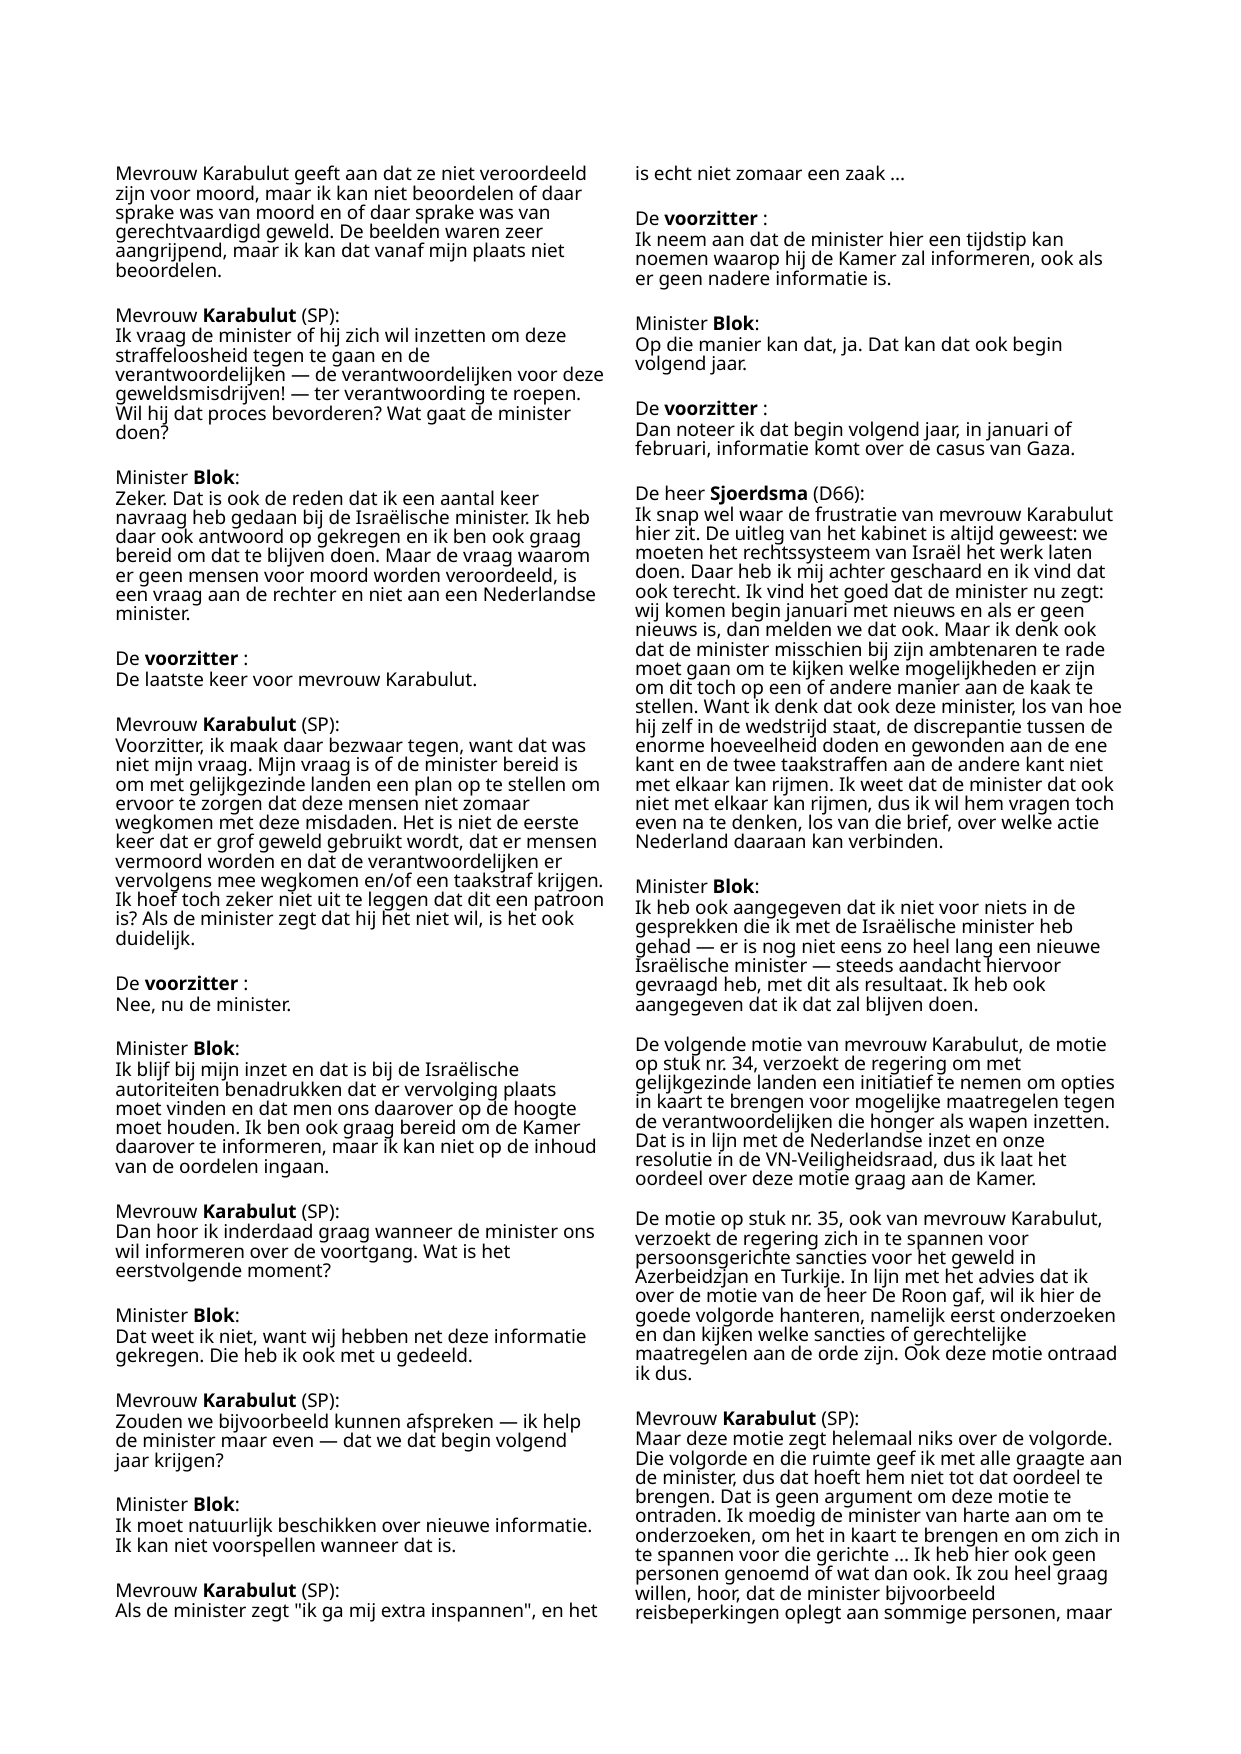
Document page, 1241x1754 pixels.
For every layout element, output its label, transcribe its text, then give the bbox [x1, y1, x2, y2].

text Mevrouw Karabulut geeft aan dat ze niet veroordeeld zijn voor moord, maar ik kan niet beoordelen of daar sprake was van moord en of daar sprake was van gerechtvaardigd geweld. De beelden waren zeer aangrijpend, maar ik kan dat vanaf mijn plaats niet beoordelen. [115, 165, 605, 281]
text Ik heb ook aangegeven dat ik niet voor niets in de gesprekken die ik met de Israëlische minister heb gehad — er is nog niet eens zo heel lang een nieuwe Israëlische minister — steeds aandacht hiervoor gevraagd heb, met dit als resultaat. Ik heb ook aangegeven dat ik dat zal blijven doen. [635, 899, 1125, 1015]
text Op die manier kan dat, ja. Dat kan dat ook begin volgend jaar. [635, 336, 1125, 374]
text Ik snap wel waar de frustratie van mevrouw Karabulut hier zit. De uitleg van het kabinet is altijd geweest: we moeten het rechtssysteem van Israël het werk laten doen. Daar heb ik mij achter geschaard en ik vind dat ook terecht. Ik vind het goed dat de minister nu zegt: wij komen begin januari met nieuws en als er geen nieuws is, dan melden we dat ook. Maar ik denk ook dat de minister misschien bij zijn ambtenaren te rade moet gaan om te kijken welke mogelijkheden er zijn om dit toch op een of andere manier aan de kaak te stellen. Want ik denk dat ook deze minister, los van hoe hij zelf in de wedstrijd staat, de discrepantie tussen de enorme hoeveelheid doden en gewonden aan de ene kant en de twee taakstraffen aan de andere kant niet met elkaar kan rijmen. Ik weet dat de minister dat ook niet met elkaar kan rijmen, dus ik wil hem vragen toch even na te denken, los van die brief, over welke actie Nederland daaraan kan verbinden. [635, 506, 1125, 853]
text Als de minister zegt "ik ga mij extra inspannen", en het [115, 1602, 605, 1622]
text Dan hoor ik inderdaad graag wanneer de minister ons wil informeren over de voortgang. Wat is het eerstvolgende moment? [115, 1223, 605, 1281]
text De heer Sjoerdsma (D66): [635, 480, 1125, 506]
text De voorzitter : [115, 970, 605, 996]
text Ik vraag de minister of hij zich wil inzetten om deze straffeloosheid tegen te gaan en de verantwoordelijken — de verantwoordelijken voor deze geweldsmisdrijven! — ter verantwoording te roepen. Wil hij dat proces bevorderen? Wat gaat de minister doen? [115, 327, 605, 443]
text Dan noteer ik dat begin volgend jaar, in januari of februari, informatie komt over de casus van Gaza. [635, 421, 1125, 459]
text Mevrouw Karabulut (SP): [115, 1577, 605, 1602]
text Ik blijf bij mijn inzet en dat is bij de Israëlische autoriteiten benadrukken dat er vervolging plaats moet vinden en dat men ons daarover op de hoogte moet houden. Ik ben ook graag bereid om de Kamer daarover te informeren, maar ik kan niet op de inhoud van de oordelen ingaan. [115, 1061, 605, 1177]
text Maar deze motie zegt helemaal niks over de volgorde. Die volgorde en die ruimte geef ik met alle graagte aan de minister, dus dat hoeft hem niet tot dat oordeel te brengen. Dat is geen argument om deze motie te ontraden. Ik moedig de minister van harte aan om te onderzoeken, om het in kaart te brengen en om zich in te spannen voor die gerichte ... Ik heb hier ook geen personen genoemd of wat dan ook. Ik zou heel graag willen, hoor, dat de minister bijvoorbeeld reisbeperkingen oplegt aan sommige personen, maar [635, 1430, 1125, 1623]
text Minister Blok: [115, 464, 605, 490]
text De voorzitter : [115, 645, 605, 671]
text De voorzitter : [635, 395, 1125, 421]
text Nee, nu de minister. [115, 996, 605, 1015]
text Mevrouw Karabulut (SP): [635, 1405, 1125, 1430]
text Mevrouw Karabulut (SP): [115, 1387, 605, 1413]
text Ik neem aan dat de minister hier een tijdstip kan noemen waarop hij de Kamer zal informeren, ook als er geen nadere informatie is. [635, 231, 1125, 289]
text De motie op stuk nr. 35, ook van mevrouw Karabulut, verzoekt de regering zich in te spannen voor persoonsgerichte sancties voor het geweld in Azerbeidzjan en Turkije. In lijn met het advies dat ik over de motie van de heer De Roon gaf, wil ik hier de goede volgorde hanteren, namelijk eerst onderzoeken en dan kijken welke sancties of gerechtelijke maatregelen aan de orde zijn. Ook deze motie ontraad ik dus. [635, 1210, 1125, 1384]
text Dat weet ik niet, want wij hebben net deze informatie gekregen. Die heb ik ook met u gedeeld. [115, 1328, 605, 1366]
text Zouden we bijvoorbeeld kunnen afspreken — ik help de minister maar even — dat we dat begin volgend jaar krijgen? [115, 1413, 605, 1471]
text Mevrouw Karabulut (SP): [115, 711, 605, 737]
text De volgende motie van mevrouw Karabulut, de motie op stuk nr. 34, verzoekt de regering om met gelijkgezinde landen een initiatief te nemen om opties in kaart te brengen voor mogelijke maatregelen tegen de verantwoordelijken die honger als wapen inzetten. Dat is in lijn met de Nederlandse inzet en onze resolutie in de VN-Veiligheidsraad, dus ik laat het oordeel over deze motie graag aan de Kamer. [635, 1036, 1125, 1190]
text Voorzitter, ik maak daar bezwaar tegen, want dat was niet mijn vraag. Mijn vraag is of de minister bereid is om met gelijkgezinde landen een plan op te stellen om ervoor te zorgen dat deze mensen niet zomaar wegkomen met deze misdaden. Het is niet de eerste keer dat er grof geweld gebruikt wordt, dat er mensen vermoord worden en dat de verantwoordelijken er vervolgens mee wegkomen en/of een taakstraf krijgen. Ik hoef toch zeker niet uit te leggen dat dit een patroon is? Als de minister zegt dat hij het niet wil, is het ook duidelijk. [115, 737, 605, 949]
text Minister Blok: [635, 873, 1125, 899]
text Mevrouw Karabulut (SP): [115, 302, 605, 327]
text Minister Blok: [115, 1302, 605, 1328]
text Mevrouw Karabulut (SP): [115, 1198, 605, 1223]
text De voorzitter : [635, 205, 1125, 231]
text Ik moet natuurlijk beschikken over nieuwe informatie. Ik kan niet voorspellen wanneer dat is. [115, 1517, 605, 1556]
text Minister Blok: [115, 1492, 605, 1517]
text Minister Blok: [635, 310, 1125, 336]
text Minister Blok: [115, 1036, 605, 1061]
text is echt niet zomaar een zaak ... [635, 165, 1125, 184]
text De laatste keer voor mevrouw Karabulut. [115, 671, 605, 690]
text Zeker. Dat is ook de reden dat ik een aantal keer navraag heb gedaan bij de Israëlische minister. Ik heb daar ook antwoord op gekregen en ik ben ook graag bereid om dat te blijven doen. Maar de vraag waarom er geen mensen voor moord worden veroordeeld, is een vraag aan de rechter en niet aan een Nederlandse minister. [115, 490, 605, 624]
